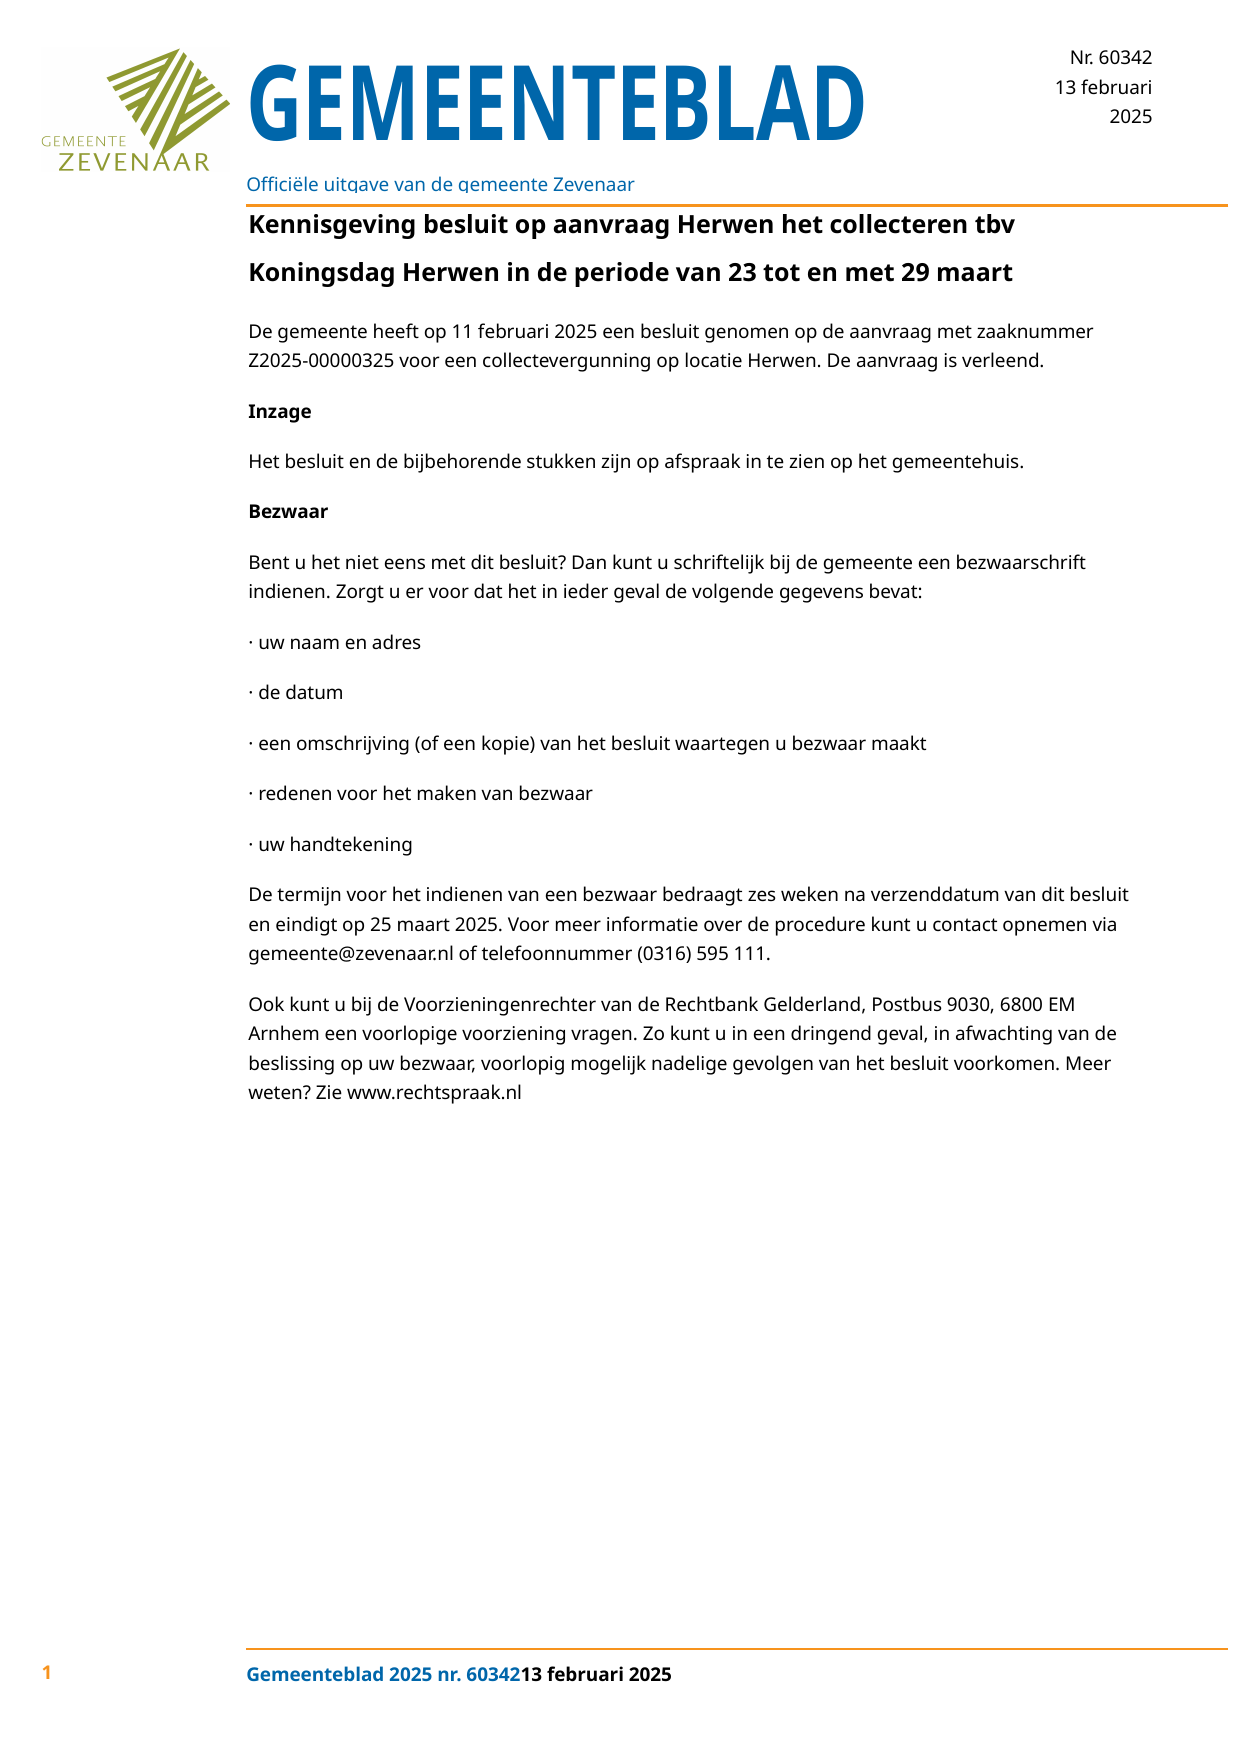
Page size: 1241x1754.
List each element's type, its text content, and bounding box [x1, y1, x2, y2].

text Kennisgeving besluit op aanvraag Herwen het collecteren tbv Koningsdag Herwen in de periode van 23 tot en met 29 maart [248, 207, 1152, 288]
text Ook kunt u bij de Voorzieningenrechter van de Rechtbank Gelderland, Postbus 9030, 6800 EM Arnhem een voorlopige voorziening vragen. Zo kunt u in een dringend geval, in afwachting van de beslissing op uw bezwaar, voorlopig mogelijk nadelige gevolgen van het besluit voorkomen. Meer weten? Zie www.rechtspraak.nl [248, 991, 1152, 1105]
text Het besluit en de bijbehorende stukken zijn op afspraak in te zien op het gemeentehuis. [248, 448, 1152, 474]
text De gemeente heeft op 11 februari 2025 een besluit genomen op de aanvraag met zaaknummer Z2025-00000325 voor een collectevergunning op locatie Herwen. De aanvraag is verleend. [248, 318, 1152, 373]
text De termijn voor het indienen van een bezwaar bedraagt zes weken na verzenddatum van dit besluit en eindigt op 25 maart 2025. Voor meer informatie over de procedure kunt u contact opnemen via gemeente@zevenaar.nl of telefoonnummer (0316) 595 111. [248, 881, 1152, 966]
text · de datum [248, 679, 1152, 705]
text · een omschrijving (of een kopie) van het besluit waartegen u bezwaar maakt [248, 730, 1152, 756]
text Bent u het niet eens met dit besluit? Dan kunt u schriftelijk bij de gemeente een bezwaarschrift indienen. Zorgt u er voor dat het in ieder geval de volgende gegevens bevat: [248, 549, 1152, 604]
text Inzage [248, 398, 1152, 424]
picture [41, 47, 231, 172]
text · uw naam en adres [248, 629, 1152, 655]
text Bezwaar [248, 499, 1152, 524]
text · redenen voor het maken van bezwaar [248, 780, 1152, 806]
text · uw handtekening [248, 831, 1152, 857]
